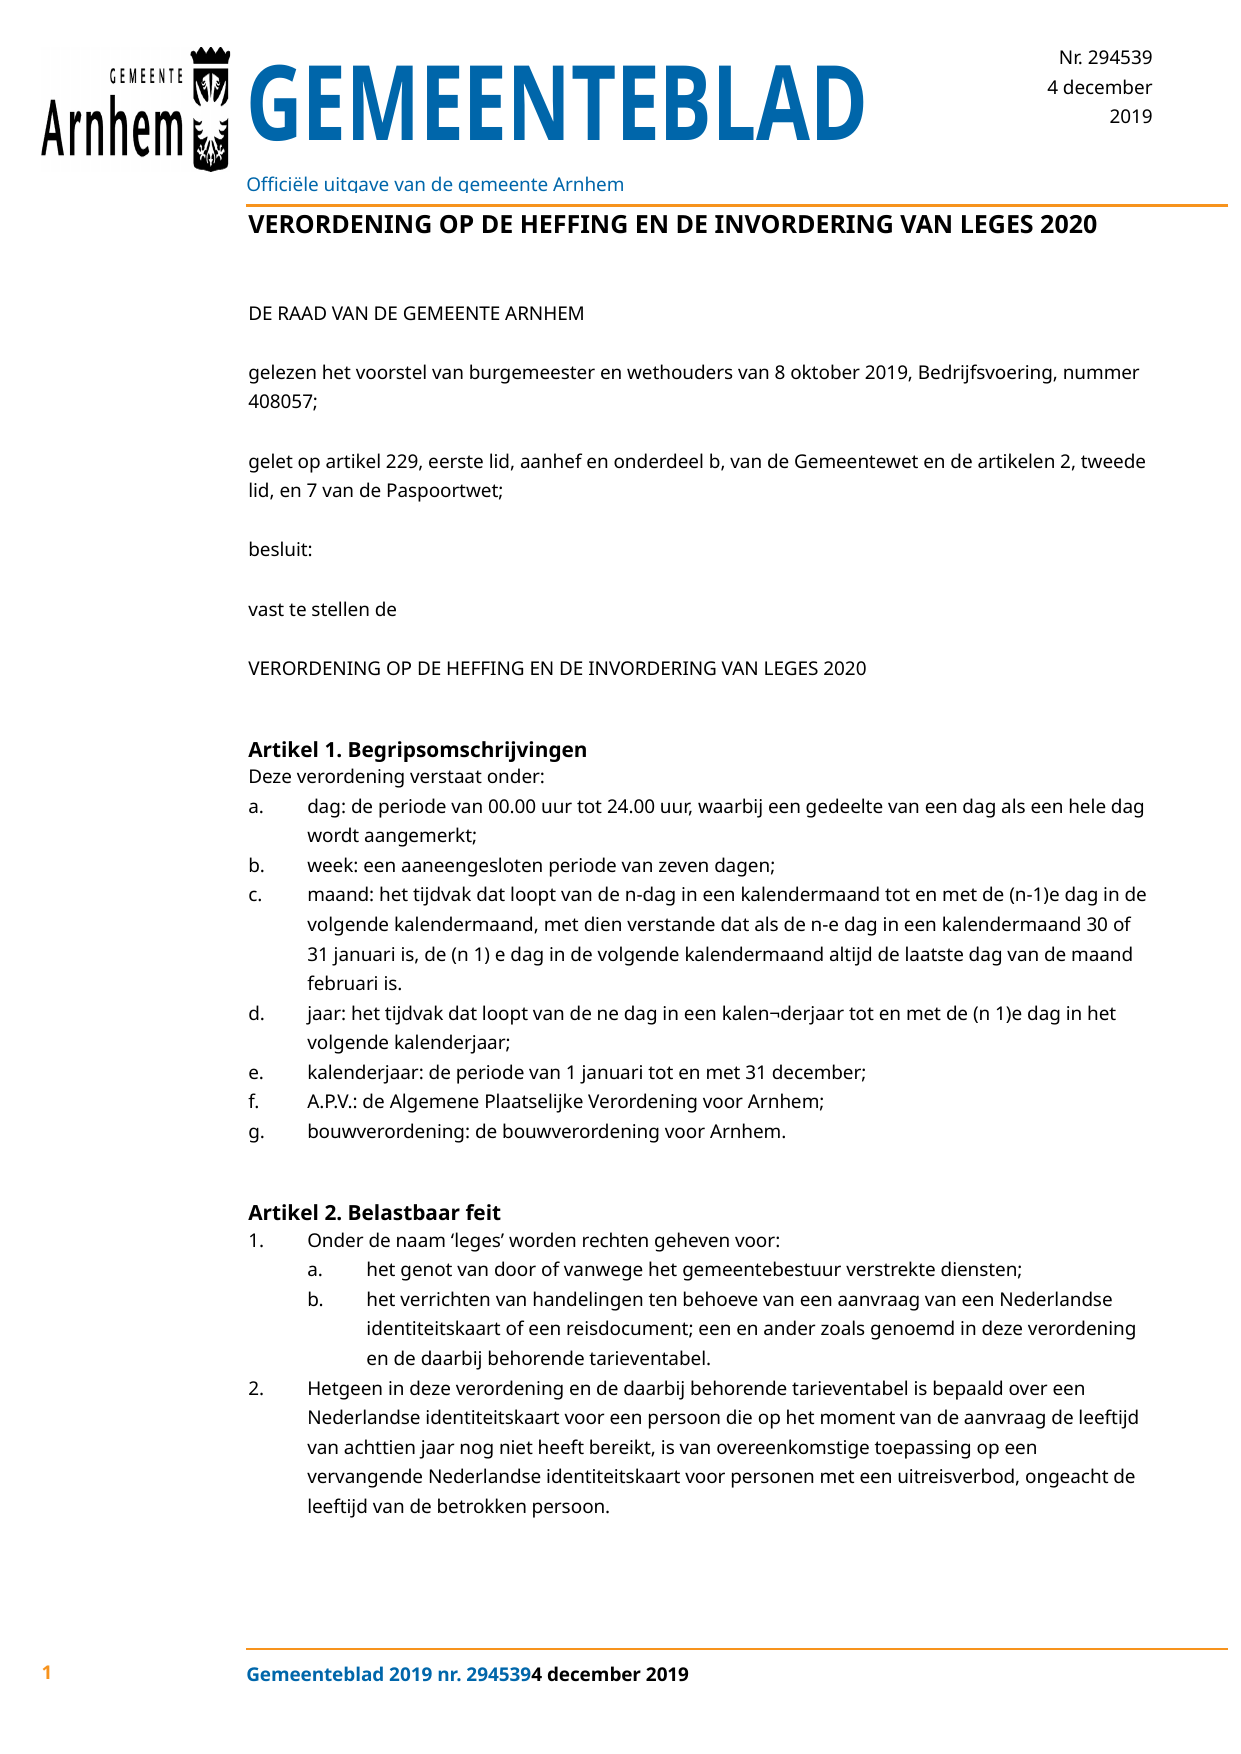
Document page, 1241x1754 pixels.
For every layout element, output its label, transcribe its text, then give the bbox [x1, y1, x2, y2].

text Artikel 2. Belastbaar feit [248, 1198, 1152, 1227]
text VERORDENING OP DE HEFFING EN DE INVORDERING VAN LEGES 2020 [248, 207, 1152, 241]
text besluit: [248, 537, 1152, 562]
list bouwverordening: de bouwverordening voor Arnhem. [248, 1118, 1152, 1144]
text Deze verordening verstaat onder: [248, 763, 1152, 789]
text Artikel 1. Begripsomschrijvingen [248, 735, 1152, 763]
list kalenderjaar: de periode van 1 januari tot en met 31 december; [248, 1059, 1152, 1085]
text VERORDENING OP DE HEFFING EN DE INVORDERING VAN LEGES 2020 [248, 655, 1152, 681]
text DE RAAD VAN DE GEMEENTE ARNHEM [248, 300, 1152, 326]
picture [41, 47, 231, 172]
list het verrichten van handelingen ten behoeve van een aanvraag van een Nederlandse identiteitskaart of een reisdocument; een en ander zoals genoemd in deze verordening en de daarbij behorende tarieventabel. [307, 1286, 1152, 1371]
list maand: het tijdvak dat loopt van de n-dag in een kalendermaand tot en met de (n-1)e dag in de volgende kalendermaand, met dien verstande dat als de n-e dag in een kalendermaand 30 of 31 januari is, de (n 1) e dag in de volgende kalendermaand altijd de laatste dag van de maand februari is. [248, 882, 1152, 996]
text vast te stellen de [248, 596, 1152, 621]
list A.P.V.: de Algemene Plaatselijke Verordening voor Arnhem; [248, 1089, 1152, 1114]
text gelet op artikel 229, eerste lid, aanhef en onderdeel b, van de Gemeentewet en de artikelen 2, tweede [248, 448, 1152, 473]
list dag: de periode van 00.00 uur tot 24.00 uur, waarbij een gedeelte van een dag als een hele dag wordt aangemerkt; [248, 793, 1152, 848]
list het genot van door of vanwege het gemeentebestuur verstrekte diensten; [307, 1256, 1152, 1282]
text gelezen het voorstel van burgemeester en wethouders van 8 oktober 2019, Bedrijfsvoering, nummer 408057; [248, 359, 1152, 414]
text lid, en 7 van de Paspoortwet; [248, 477, 1152, 503]
list week: een aaneengesloten periode van zeven dagen; [248, 852, 1152, 878]
list jaar: het tijdvak dat loopt van de ne dag in een kalen¬derjaar tot en met de (n 1)e dag in het volgende kalenderjaar; [248, 1000, 1152, 1055]
list Onder de naam ‘leges’ worden rechten geheven voor: [248, 1227, 1152, 1252]
list Hetgeen in deze verordening en de daarbij behorende tarieventabel is bepaald over een Nederlandse identiteitskaart voor een persoon die op het moment van de aanvraag de leeftijd van achttien jaar nog niet heeft bereikt, is van overeenkomstige toepassing op een vervangende Nederlandse identiteitskaart voor personen met een uitreisverbod, ongeacht de leeftijd van de betrokken persoon. [248, 1375, 1152, 1519]
